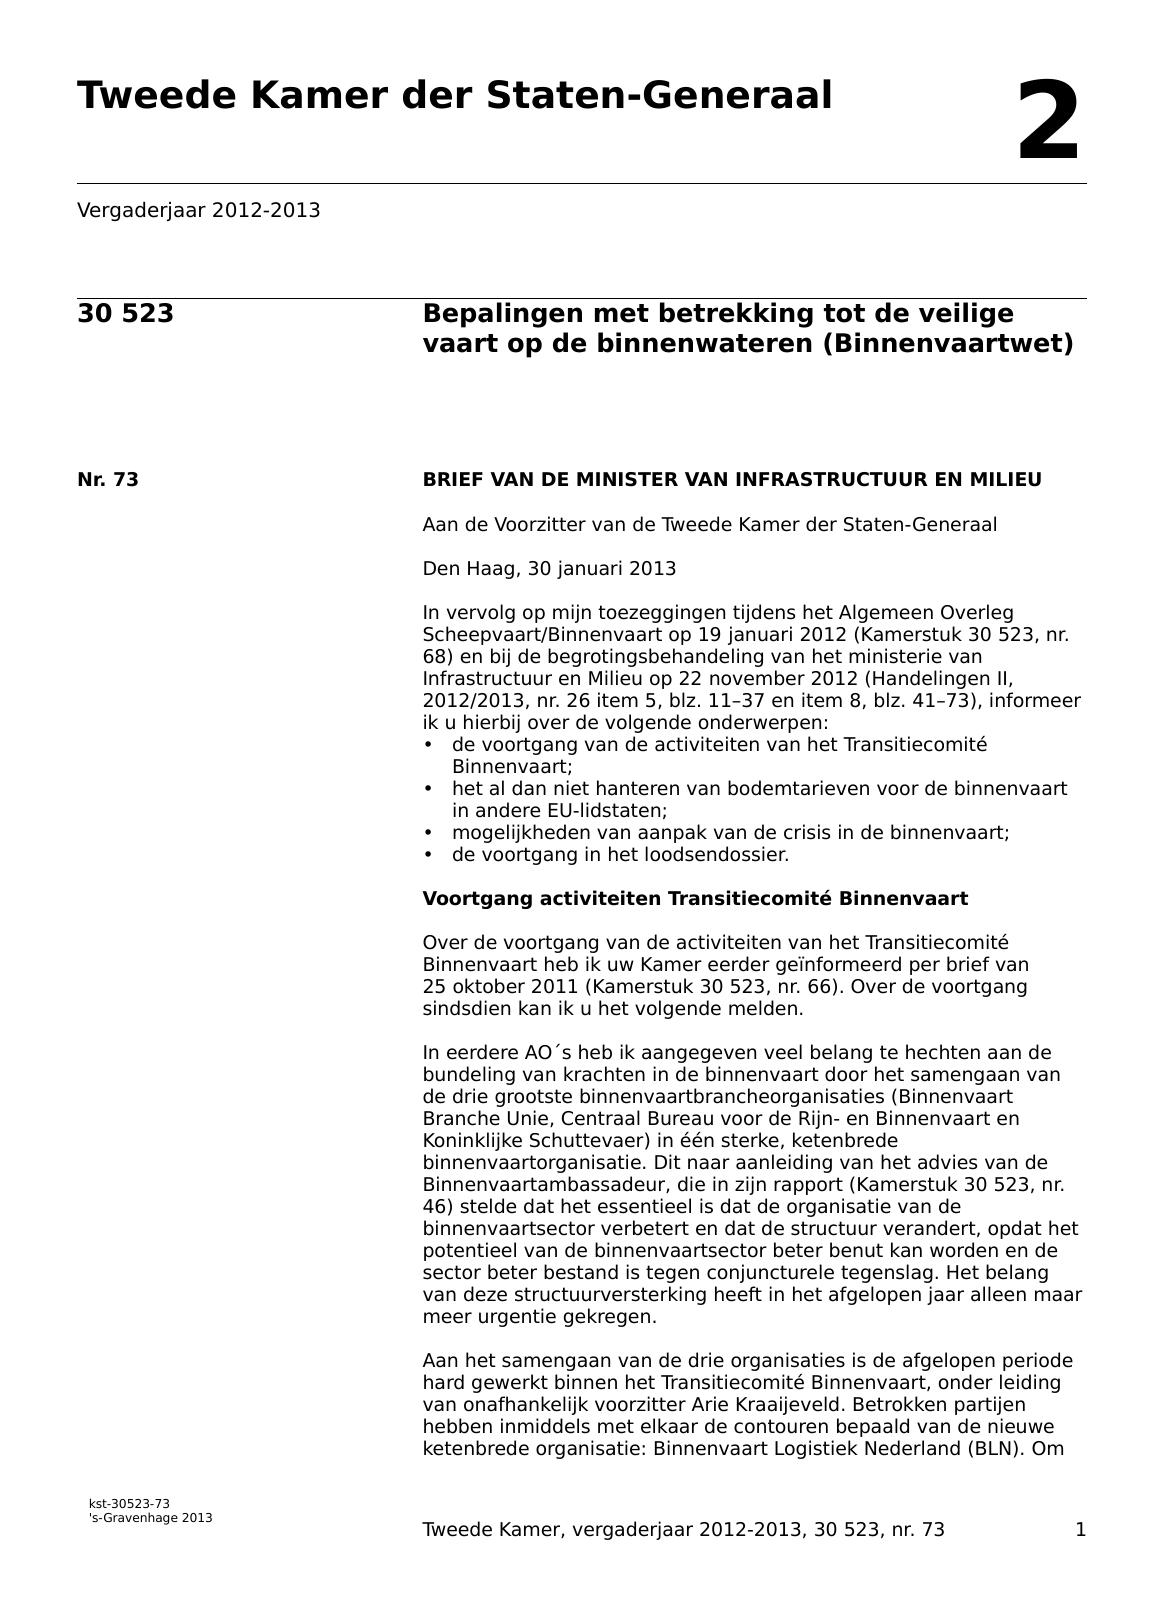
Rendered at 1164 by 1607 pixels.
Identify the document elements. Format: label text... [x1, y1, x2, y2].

table_header Tweede Kamer der Staten-Generaal [77, 59, 886, 183]
text kst-30523-73 [88, 1497, 323, 1511]
text Aan de Voorzitter van de Tweede Kamer der Staten-Generaal [422, 513, 1087, 536]
text 's-Gravenhage 2013 [88, 1511, 323, 1525]
text • de voortgang van de activiteiten van het Transitiecomité Binnenvaart; [422, 734, 1087, 778]
text Den Haag, 30 januari 2013 [422, 558, 1087, 580]
text In vervolg op mijn toezeggingen tijdens het Algemeen Overleg Scheepvaart/Binnenvaart op 19 januari 2012 (Kamerstuk 30 523, nr. 68) en bij de begrotingsbehandeling van het ministerie van Infrastructuur en Milieu op 22 november 2012 (Handelingen II, 2012/2013, nr. 26 item 5, blz. 11–37 en item 8, blz. 41–73), informeer ik u hierbij over de volgende onderwerpen: [422, 602, 1087, 734]
text • mogelijkheden van aanpak van de crisis in de binnenvaart; [422, 822, 1087, 844]
subtitle 30 523 Bepalingen met betrekking tot de veilige vaart op de binnenwateren (Binnenvaartwet) [77, 299, 1087, 358]
subtitle Nr. 73 BRIEF VAN DE MINISTER VAN INFRASTRUCTUUR EN MILIEU [77, 469, 1087, 491]
text Aan het samengaan van de drie organisaties is de afgelopen periode hard gewerkt binnen het Transitiecomité Binnenvaart, onder leiding van onafhankelijk voorzitter Arie Kraaijeveld. Betrokken partijen hebben inmiddels met elkaar de contouren bepaald van de nieuwe ketenbrede organisatie: Binnenvaart Logistiek Nederland (BLN). Om [422, 1350, 1087, 1460]
table_cell Vergaderjaar 2012-2013 [77, 184, 1087, 298]
text • de voortgang in het loodsendossier. [422, 844, 1087, 866]
text Over de voortgang van de activiteiten van het Transitiecomité Binnenvaart heb ik uw Kamer eerder geïnformeerd per brief van 25 oktober 2011 (Kamerstuk 30 523, nr. 66). Over de voortgang sindsdien kan ik u het volgende melden. [422, 932, 1087, 1020]
text In eerdere AO´s heb ik aangegeven veel belang te hechten aan de bundeling van krachten in de binnenvaart door het samengaan van de drie grootste binnenvaartbrancheorganisaties (Binnenvaart Branche Unie, Centraal Bureau voor de Rijn- en Binnenvaart en Koninklijke Schuttevaer) in één sterke, ketenbrede binnenvaartorganisatie. Dit naar aanleiding van het advies van de Binnenvaartambassadeur, die in zijn rapport (Kamerstuk 30 523, nr. 46) stelde dat het essentieel is dat de organisatie van de binnenvaartsector verbetert en dat de structuur verandert, opdat het potentieel van de binnenvaartsector beter benut kan worden en de sector beter bestand is tegen conjuncturele tegenslag. Het belang van deze structuurversterking heeft in het afgelopen jaar alleen maar meer urgentie gekregen. [422, 1042, 1087, 1328]
text • het al dan niet hanteren van bodemtarieven voor de binnenvaart in andere EU-lidstaten; [422, 778, 1087, 822]
table_header 2 [886, 59, 1087, 183]
subtitle Voortgang activiteiten Transitiecomité Binnenvaart [422, 888, 1087, 910]
